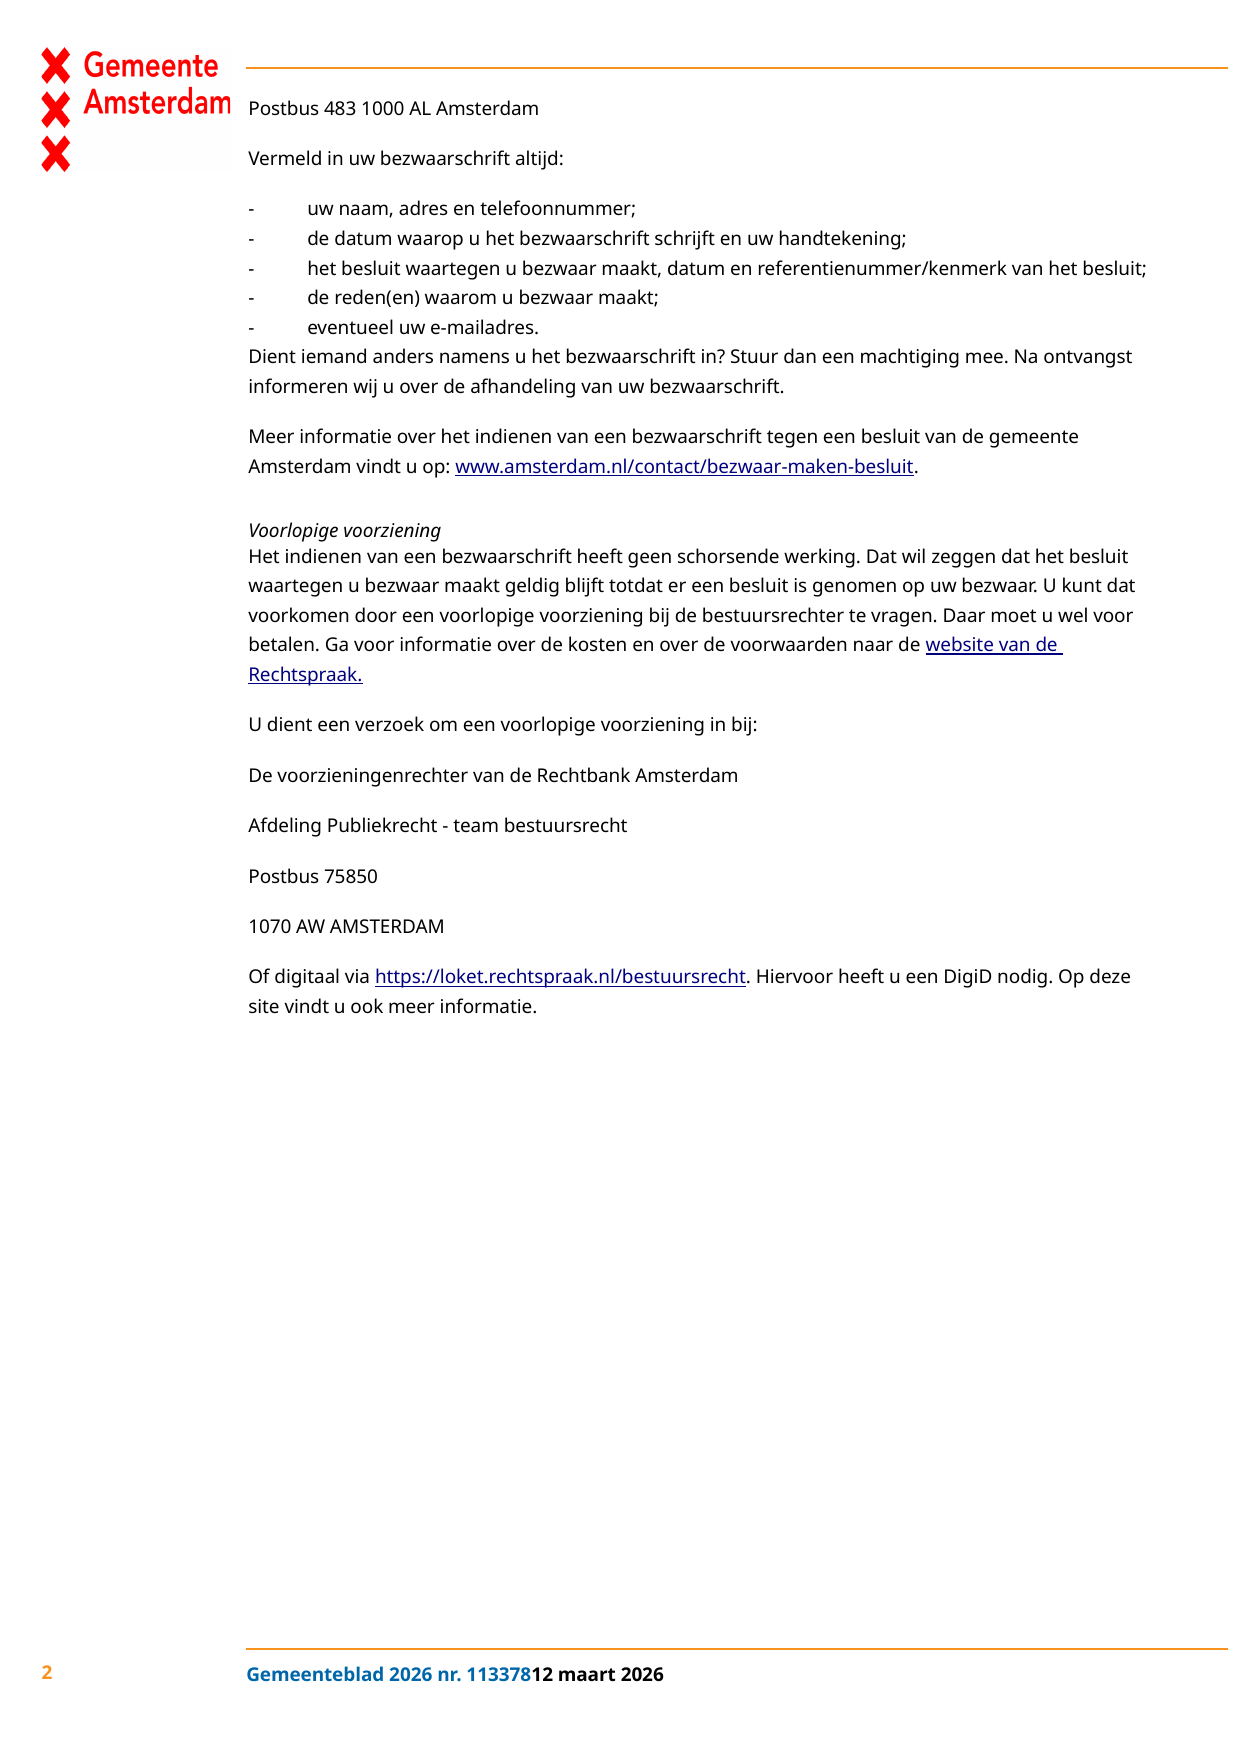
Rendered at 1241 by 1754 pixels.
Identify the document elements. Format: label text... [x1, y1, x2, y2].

text 1070 AW AMSTERDAM [248, 913, 1152, 939]
text Postbus 75850 [248, 863, 1152, 888]
text Afdeling Publiekrecht - team bestuursrecht [248, 812, 1152, 838]
text U dient een verzoek om een voorlopige voorziening in bij: [248, 712, 1152, 737]
text Meer informatie over het indienen van een bezwaarschrift tegen een besluit van de gemeente Amsterdam vindt u op: www.amsterdam.nl/contact/bezwaar-maken-besluit. [248, 423, 1152, 479]
text Voorlopige voorziening [248, 517, 1152, 543]
list uw naam, adres en telefoonnummer; [248, 196, 1152, 221]
text Of digitaal via https://loket.rechtspraak.nl/bestuursrecht. Hiervoor heeft u een DigiD nodig. Op deze site vindt u ook meer informatie. [248, 964, 1152, 1019]
text Vermeld in uw bezwaarschrift altijd: [248, 145, 1152, 171]
list het besluit waartegen u bezwaar maakt, datum en referentienummer/kenmerk van het besluit; [248, 255, 1152, 281]
text Het indienen van een bezwaarschrift heeft geen schorsende werking. Dat wil zeggen dat het besluit waartegen u bezwaar maakt geldig blijft totdat er een besluit is genomen op uw bezwaar. U kunt dat voorkomen door een voorlopige voorziening bij de bestuursrechter te vragen. Daar moet u wel voor betalen. Ga voor informatie over de kosten en over de voorwaarden naar de website van de Rechtspraak. [248, 543, 1152, 687]
list de datum waarop u het bezwaarschrift schrijft en uw handtekening; [248, 225, 1152, 251]
text De voorzieningenrechter van de Rechtbank Amsterdam [248, 762, 1152, 788]
text Postbus 483 1000 AL Amsterdam [248, 95, 1152, 121]
list eventueel uw e-mailadres. [248, 314, 1152, 340]
text Dient iemand anders namens u het bezwaarschrift in? Stuur dan een machtiging mee. Na ontvangst informeren wij u over de afhandeling van uw bezwaarschrift. [248, 343, 1152, 399]
list de reden(en) waarom u bezwaar maakt; [248, 284, 1152, 310]
picture [41, 47, 231, 172]
